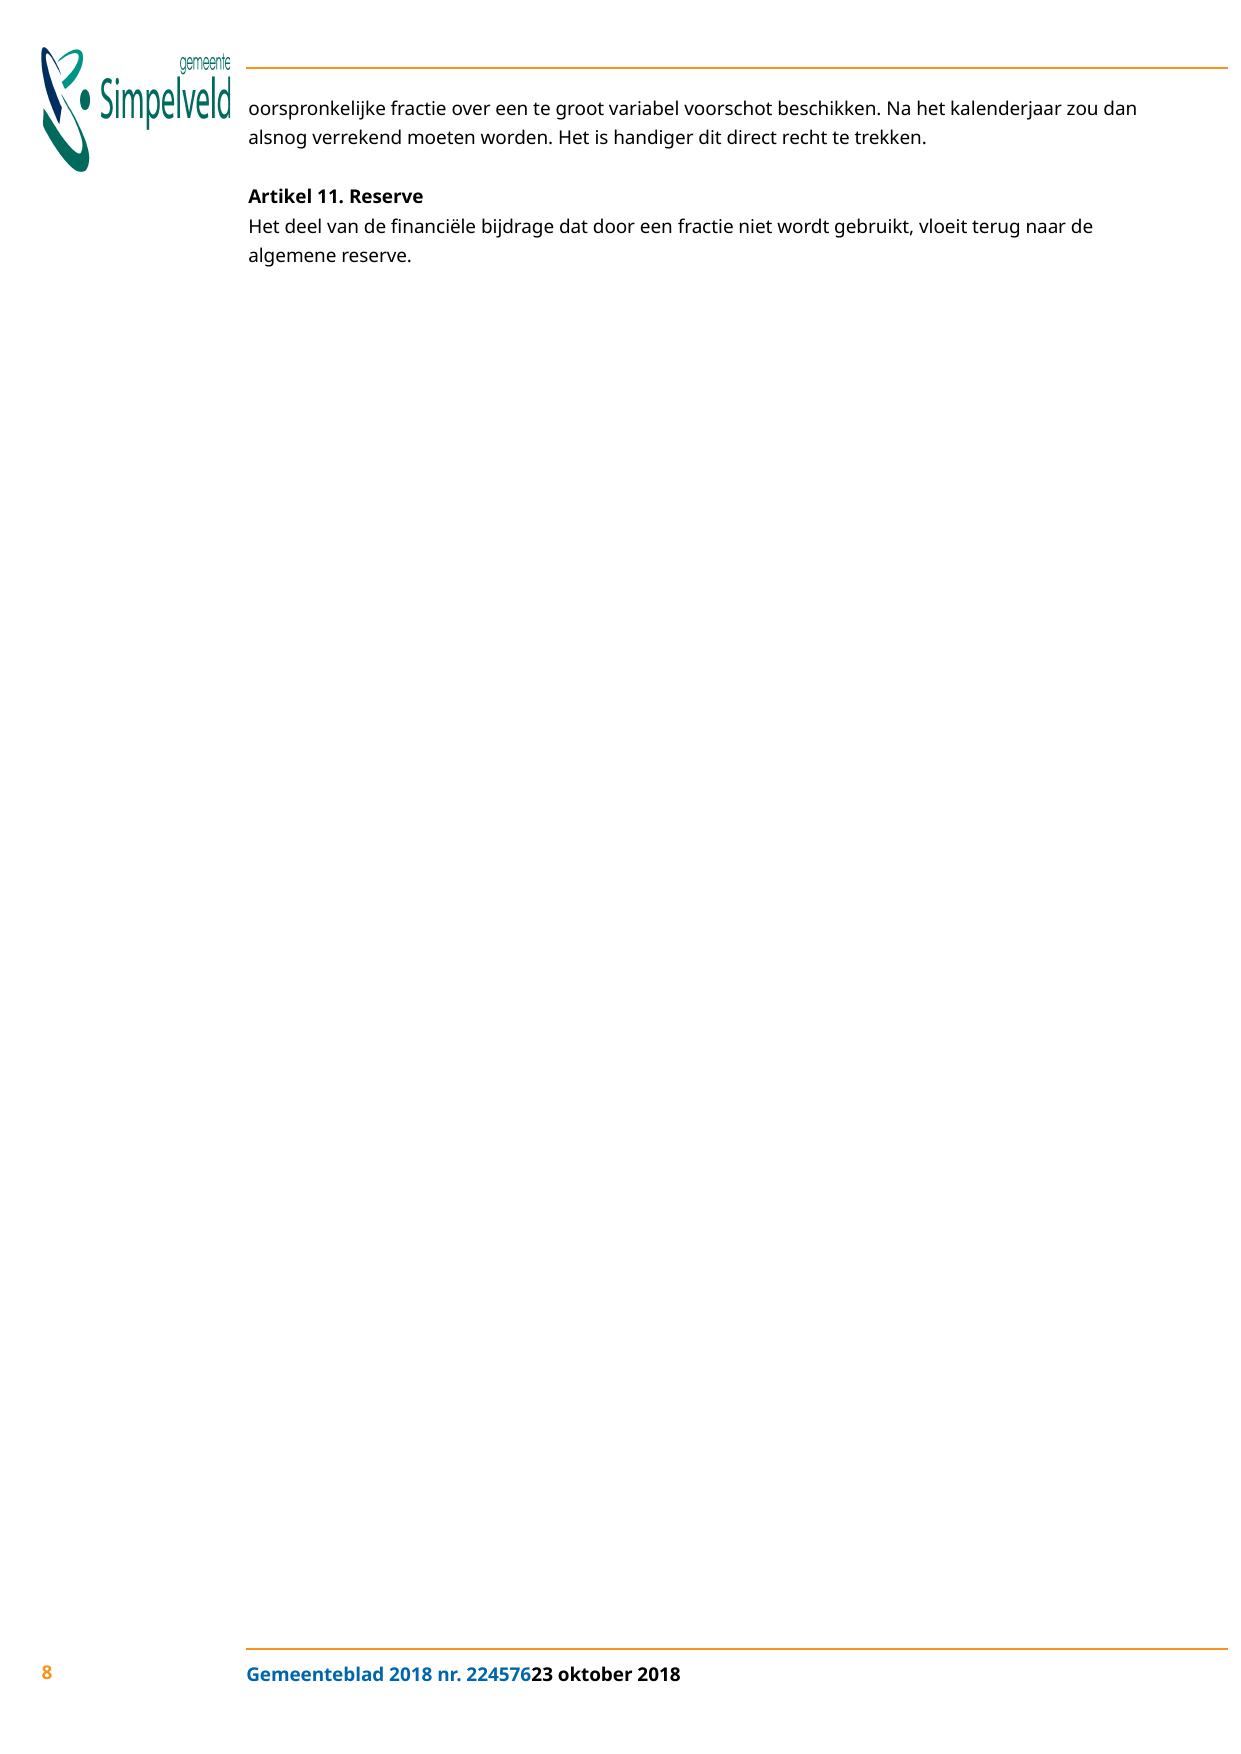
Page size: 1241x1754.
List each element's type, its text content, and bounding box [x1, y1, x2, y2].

text oorspronkelijke fractie over een te groot variabel voorschot beschikken. Na het kalenderjaar zou dan alsnog verrekend moeten worden. Het is handiger dit direct recht te trekken. [248, 95, 1152, 150]
text Het deel van de financiële bijdrage dat door een fractie niet wordt gebruikt, vloeit terug naar de algemene reserve. [248, 213, 1152, 268]
text Artikel 11. Reserve [248, 183, 1152, 209]
picture [41, 47, 231, 172]
